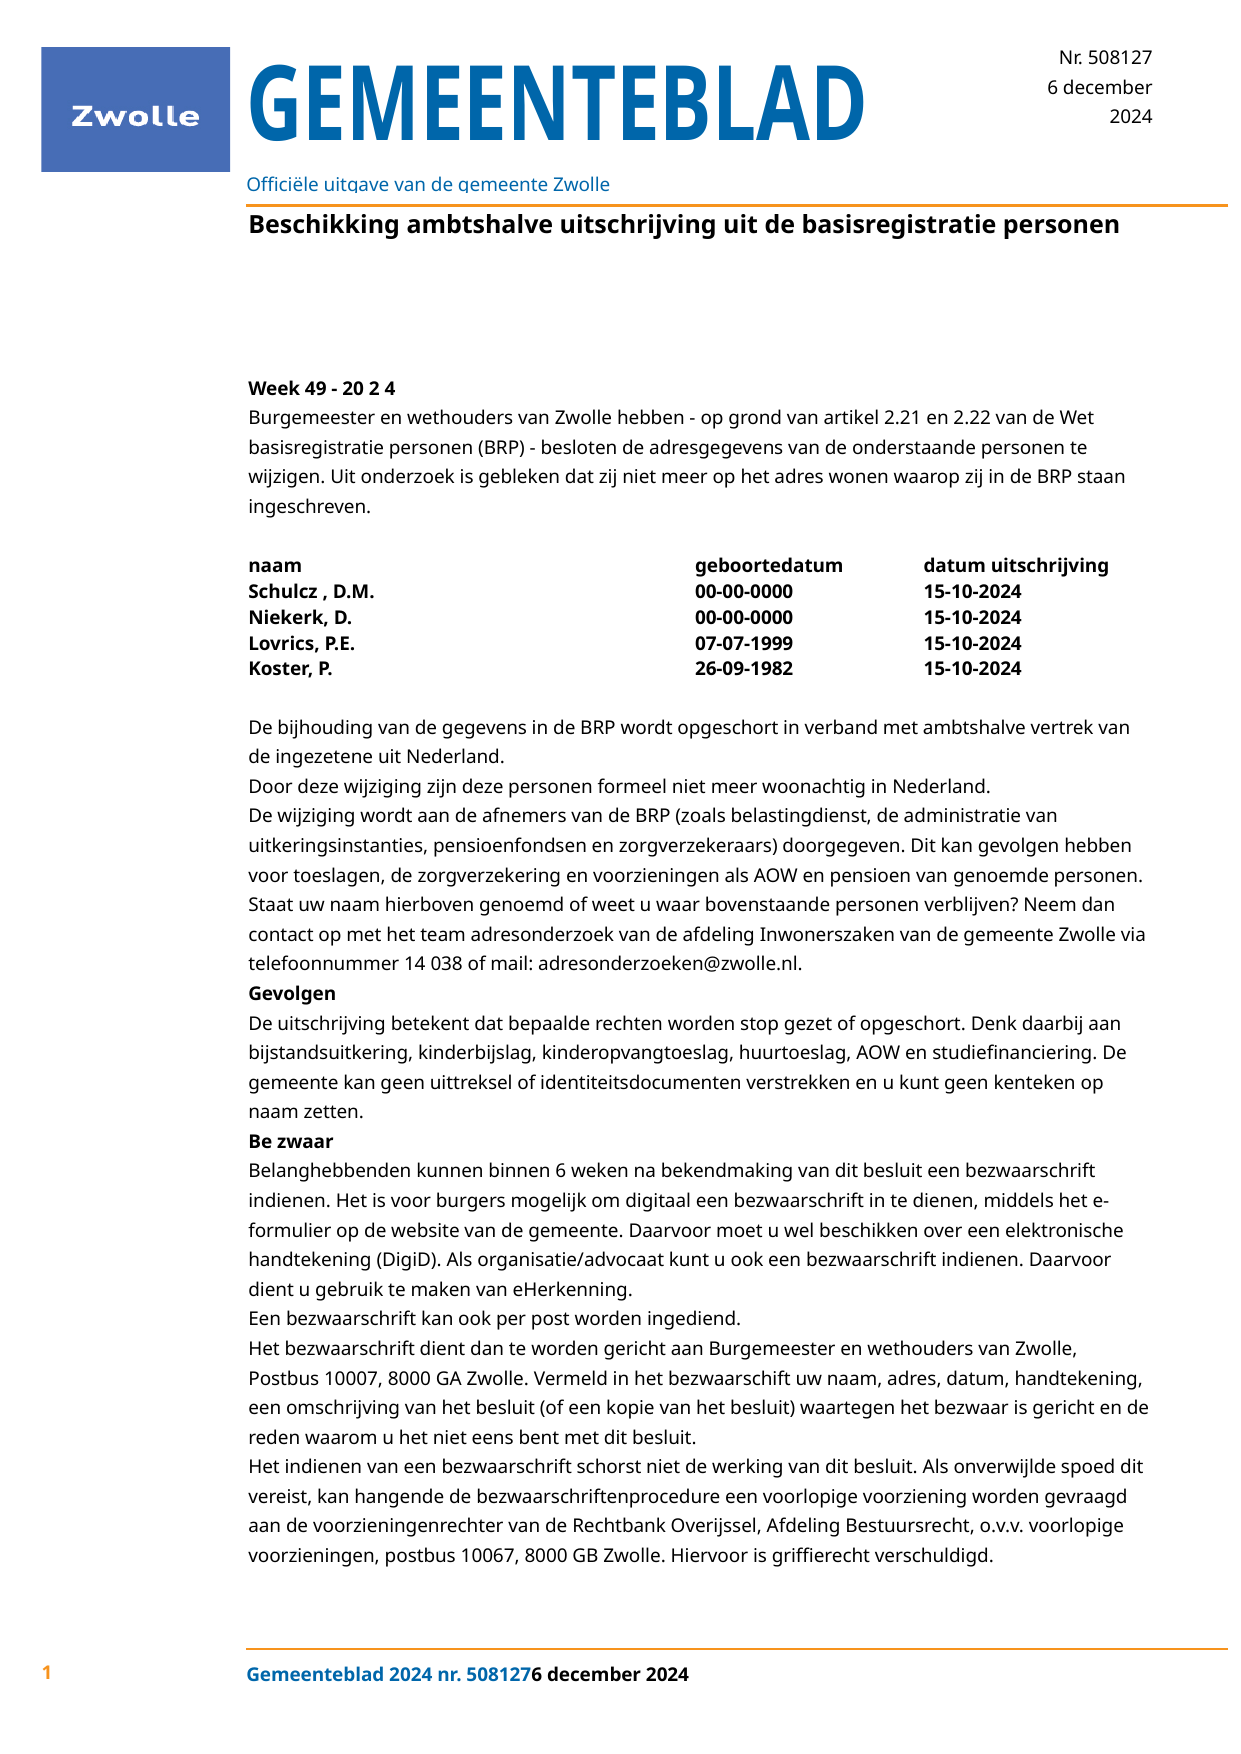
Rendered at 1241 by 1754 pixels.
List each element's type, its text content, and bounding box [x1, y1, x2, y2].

table_header datum uitschrijving [923, 553, 1152, 578]
text De uitschrijving betekent dat bepaalde rechten worden stop gezet of opgeschort. Denk daarbij aan bijstandsuitkering, kinderbijslag, kinderopvangtoeslag, huurtoeslag, AOW en studiefinanciering. De gemeente kan geen uittreksel of identiteitsdocumenten verstrekken en u kunt geen kenteken op naam zetten. [248, 1010, 1152, 1124]
text Gevolgen [248, 980, 1152, 1006]
table_cell 07-07-1999 [695, 630, 923, 655]
table_cell Niekerk, D. [248, 604, 695, 630]
text Be zwaar [248, 1128, 1152, 1154]
text Door deze wijziging zijn deze personen formeel niet meer woonachtig in Nederland. [248, 773, 1152, 799]
table_cell Koster, P. [248, 655, 695, 681]
table_cell Schulcz , D.M. [248, 578, 695, 604]
text Week 49 - 20 2 4 [248, 375, 1152, 401]
table_cell 26-09-1982 [695, 655, 923, 681]
table_cell 00-00-0000 [695, 578, 923, 604]
text De wijziging wordt aan de afnemers van de BRP (zoals belastingdienst, de administratie van uitkeringsinstanties, pensioenfondsen en zorgverzekeraars) doorgegeven. Dit kan gevolgen hebben voor toeslagen, de zorgverzekering en voorzieningen als AOW en pensioen van genoemde personen. [248, 803, 1152, 888]
text Het bezwaarschrift dient dan te worden gericht aan Burgemeester en wethouders van Zwolle, Postbus 10007, 8000 GA Zwolle. Vermeld in het bezwaarschift uw naam, adres, datum, handtekening, een omschrijving van het besluit (of een kopie van het besluit) waartegen het bezwaar is gericht en de reden waarom u het niet eens bent met dit besluit. [248, 1335, 1152, 1450]
picture [41, 47, 231, 172]
table_header geboortedatum [695, 553, 923, 578]
text Belanghebbenden kunnen binnen 6 weken na bekendmaking van dit besluit een bezwaarschrift indienen. Het is voor burgers mogelijk om digitaal een bezwaarschrift in te dienen, middels het e-formulier op de website van de gemeente. Daarvoor moet u wel beschikken over een elektronische handtekening (DigiD). Als organisatie/advocaat kunt u ook een bezwaarschrift indienen. Daarvoor dient u gebruik te maken van eHerkenning. [248, 1158, 1152, 1302]
text Het indienen van een bezwaarschrift schorst niet de werking van dit besluit. Als onverwijlde spoed dit vereist, kan hangende de bezwaarschriftenprocedure een voorlopige voorziening worden gevraagd aan de voorzieningenrechter van de Rechtbank Overijssel, Afdeling Bestuursrecht, o.v.v. voorlopige voorzieningen, postbus 10067, 8000 GB Zwolle. Hiervoor is griffierecht verschuldigd. [248, 1453, 1152, 1568]
text Beschikking ambtshalve uitschrijving uit de basisregistratie personen [248, 207, 1152, 241]
table_cell 15-10-2024 [923, 655, 1152, 681]
table_cell 15-10-2024 [923, 630, 1152, 655]
text De bijhouding van de gegevens in de BRP wordt opgeschort in verband met ambtshalve vertrek van de ingezetene uit Nederland. [248, 714, 1152, 769]
text Burgemeester en wethouders van Zwolle hebben - op grond van artikel 2.21 en 2.22 van de Wet basisregistratie personen (BRP) - besloten de adresgegevens van de onderstaande personen te wijzigen. Uit onderzoek is gebleken dat zij niet meer op het adres wonen waarop zij in de BRP staan ingeschreven. [248, 404, 1152, 519]
table_cell 15-10-2024 [923, 578, 1152, 604]
table_cell Lovrics, P.E. [248, 630, 695, 655]
table_header naam [248, 553, 695, 578]
table_cell 15-10-2024 [923, 604, 1152, 630]
text Staat uw naam hierboven genoemd of weet u waar bovenstaande personen verblijven? Neem dan contact op met het team adresonderzoek van de afdeling Inwonerszaken van de gemeente Zwolle via telefoonnummer 14 038 of mail: adresonderzoeken@zwolle.nl. [248, 891, 1152, 976]
text Een bezwaarschrift kan ook per post worden ingediend. [248, 1306, 1152, 1331]
table_cell 00-00-0000 [695, 604, 923, 630]
